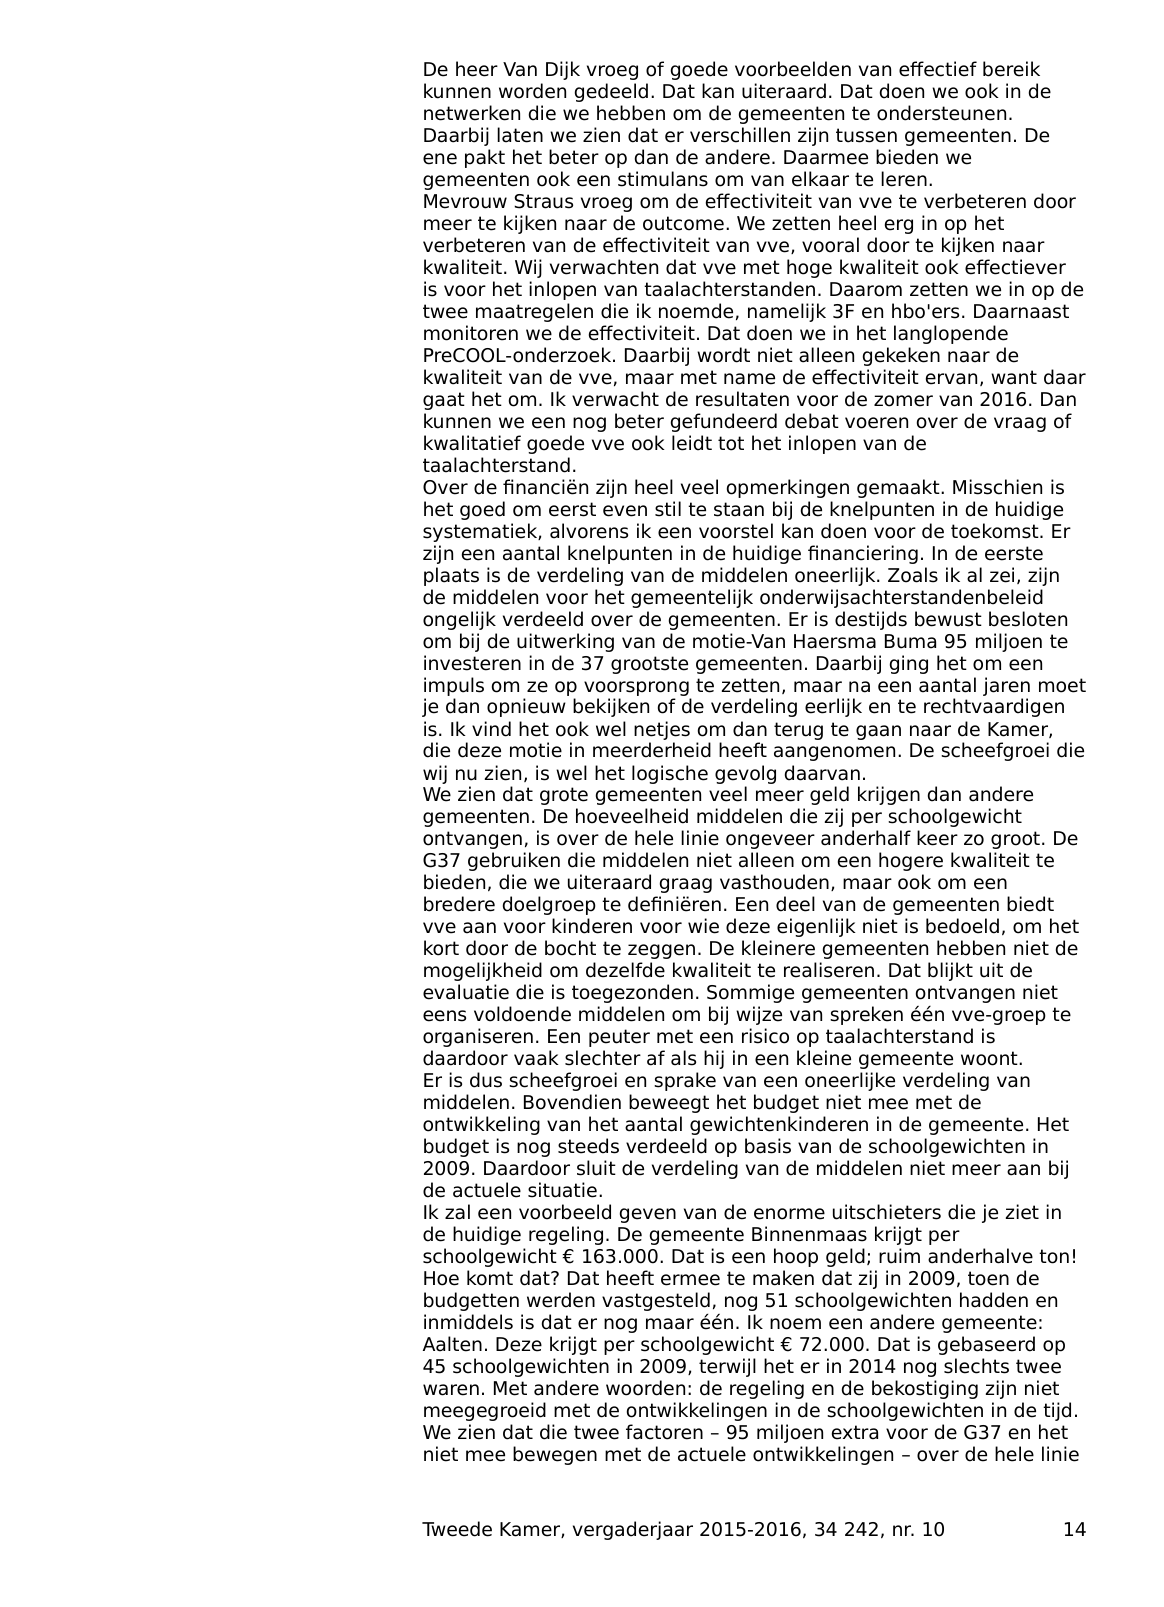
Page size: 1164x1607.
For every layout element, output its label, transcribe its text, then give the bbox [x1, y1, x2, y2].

text Mevrouw Straus vroeg om de effectiviteit van vve te verbeteren door meer te kijken naar de outcome. We zetten heel erg in op het verbeteren van de effectiviteit van vve, vooral door te kijken naar kwaliteit. Wij verwachten dat vve met hoge kwaliteit ook effectiever is voor het inlopen van taalachterstanden. Daarom zetten we in op de twee maatregelen die ik noemde, namelijk 3F en hbo'ers. Daarnaast monitoren we de effectiviteit. Dat doen we in het langlopende PreCOOL-onderzoek. Daarbij wordt niet alleen gekeken naar de kwaliteit van de vve, maar met name de effectiviteit ervan, want daar gaat het om. Ik verwacht de resultaten voor de zomer van 2016. Dan kunnen we een nog beter gefundeerd debat voeren over de vraag of kwalitatief goede vve ook leidt tot het inlopen van de taalachterstand. [422, 191, 1087, 477]
text We zien dat grote gemeenten veel meer geld krijgen dan andere gemeenten. De hoeveelheid middelen die zij per schoolgewicht ontvangen, is over de hele linie ongeveer anderhalf keer zo groot. De G37 gebruiken die middelen niet alleen om een hogere kwaliteit te bieden, die we uiteraard graag vasthouden, maar ook om een bredere doelgroep te definiëren. Een deel van de gemeenten biedt vve aan voor kinderen voor wie deze eigenlijk niet is bedoeld, om het kort door de bocht te zeggen. De kleinere gemeenten hebben niet de mogelijkheid om dezelfde kwaliteit te realiseren. Dat blijkt uit de evaluatie die is toegezonden. Sommige gemeenten ontvangen niet eens voldoende middelen om bij wijze van spreken één vve-groep te organiseren. Een peuter met een risico op taalachterstand is daardoor vaak slechter af als hij in een kleine gemeente woont. [422, 784, 1087, 1070]
text De heer Van Dijk vroeg of goede voorbeelden van effectief bereik kunnen worden gedeeld. Dat kan uiteraard. Dat doen we ook in de netwerken die we hebben om de gemeenten te ondersteunen. Daarbij laten we zien dat er verschillen zijn tussen gemeenten. De ene pakt het beter op dan de andere. Daarmee bieden we gemeenten ook een stimulans om van elkaar te leren. [422, 59, 1087, 191]
text Over de financiën zijn heel veel opmerkingen gemaakt. Misschien is het goed om eerst even stil te staan bij de knelpunten in de huidige systematiek, alvorens ik een voorstel kan doen voor de toekomst. Er zijn een aantal knelpunten in de huidige financiering. In de eerste plaats is de verdeling van de middelen oneerlijk. Zoals ik al zei, zijn de middelen voor het gemeentelijk onderwijsachterstandenbeleid ongelijk verdeeld over de gemeenten. Er is destijds bewust besloten om bij de uitwerking van de motie-Van Haersma Buma 95 miljoen te investeren in de 37 grootste gemeenten. Daarbij ging het om een impuls om ze op voorsprong te zetten, maar na een aantal jaren moet je dan opnieuw bekijken of de verdeling eerlijk en te rechtvaardigen is. Ik vind het ook wel netjes om dan terug te gaan naar de Kamer, die deze motie in meerderheid heeft aangenomen. De scheefgroei die wij nu zien, is wel het logische gevolg daarvan. [422, 477, 1087, 784]
text Ik zal een voorbeeld geven van de enorme uitschieters die je ziet in de huidige regeling. De gemeente Binnenmaas krijgt per schoolgewicht € 163.000. Dat is een hoop geld; ruim anderhalve ton! Hoe komt dat? Dat heeft ermee te maken dat zij in 2009, toen de budgetten werden vastgesteld, nog 51 schoolgewichten hadden en inmiddels is dat er nog maar één. Ik noem een andere gemeente: Aalten. Deze krijgt per schoolgewicht € 72.000. Dat is gebaseerd op 45 schoolgewichten in 2009, terwijl het er in 2014 nog slechts twee waren. Met andere woorden: de regeling en de bekostiging zijn niet meegegroeid met de ontwikkelingen in de schoolgewichten in de tijd. We zien dat die twee factoren – 95 miljoen extra voor de G37 en het niet mee bewegen met de actuele ontwikkelingen – over de hele linie [422, 1202, 1087, 1466]
text Er is dus scheefgroei en sprake van een oneerlijke verdeling van middelen. Bovendien beweegt het budget niet mee met de ontwikkeling van het aantal gewichtenkinderen in de gemeente. Het budget is nog steeds verdeeld op basis van de schoolgewichten in 2009. Daardoor sluit de verdeling van de middelen niet meer aan bij de actuele situatie. [422, 1070, 1087, 1202]
